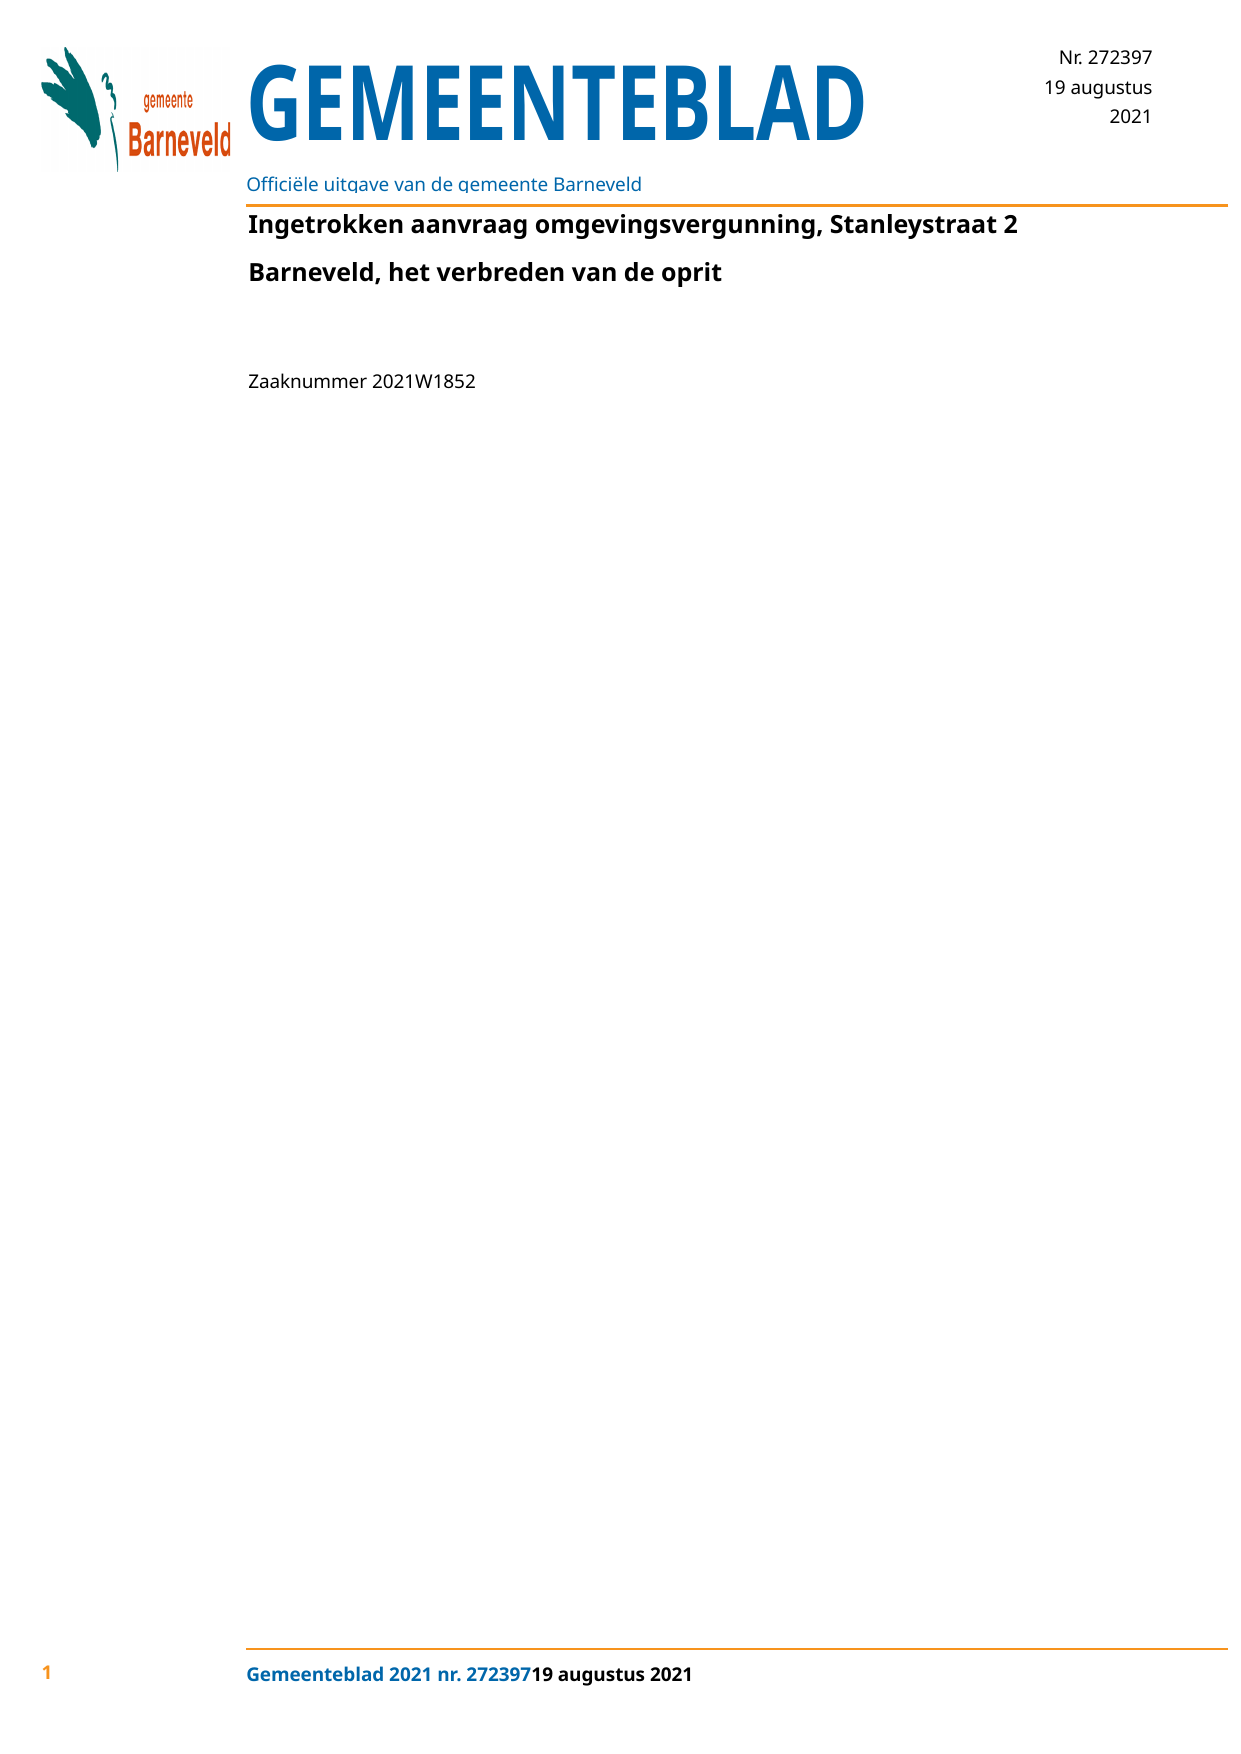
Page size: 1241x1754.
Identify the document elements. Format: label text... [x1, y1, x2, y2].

picture [41, 47, 231, 172]
text Ingetrokken aanvraag omgevingsvergunning, Stanleystraat 2 Barneveld, het verbreden van de oprit [248, 207, 1152, 288]
text Zaaknummer 2021W1852 [248, 368, 1152, 394]
